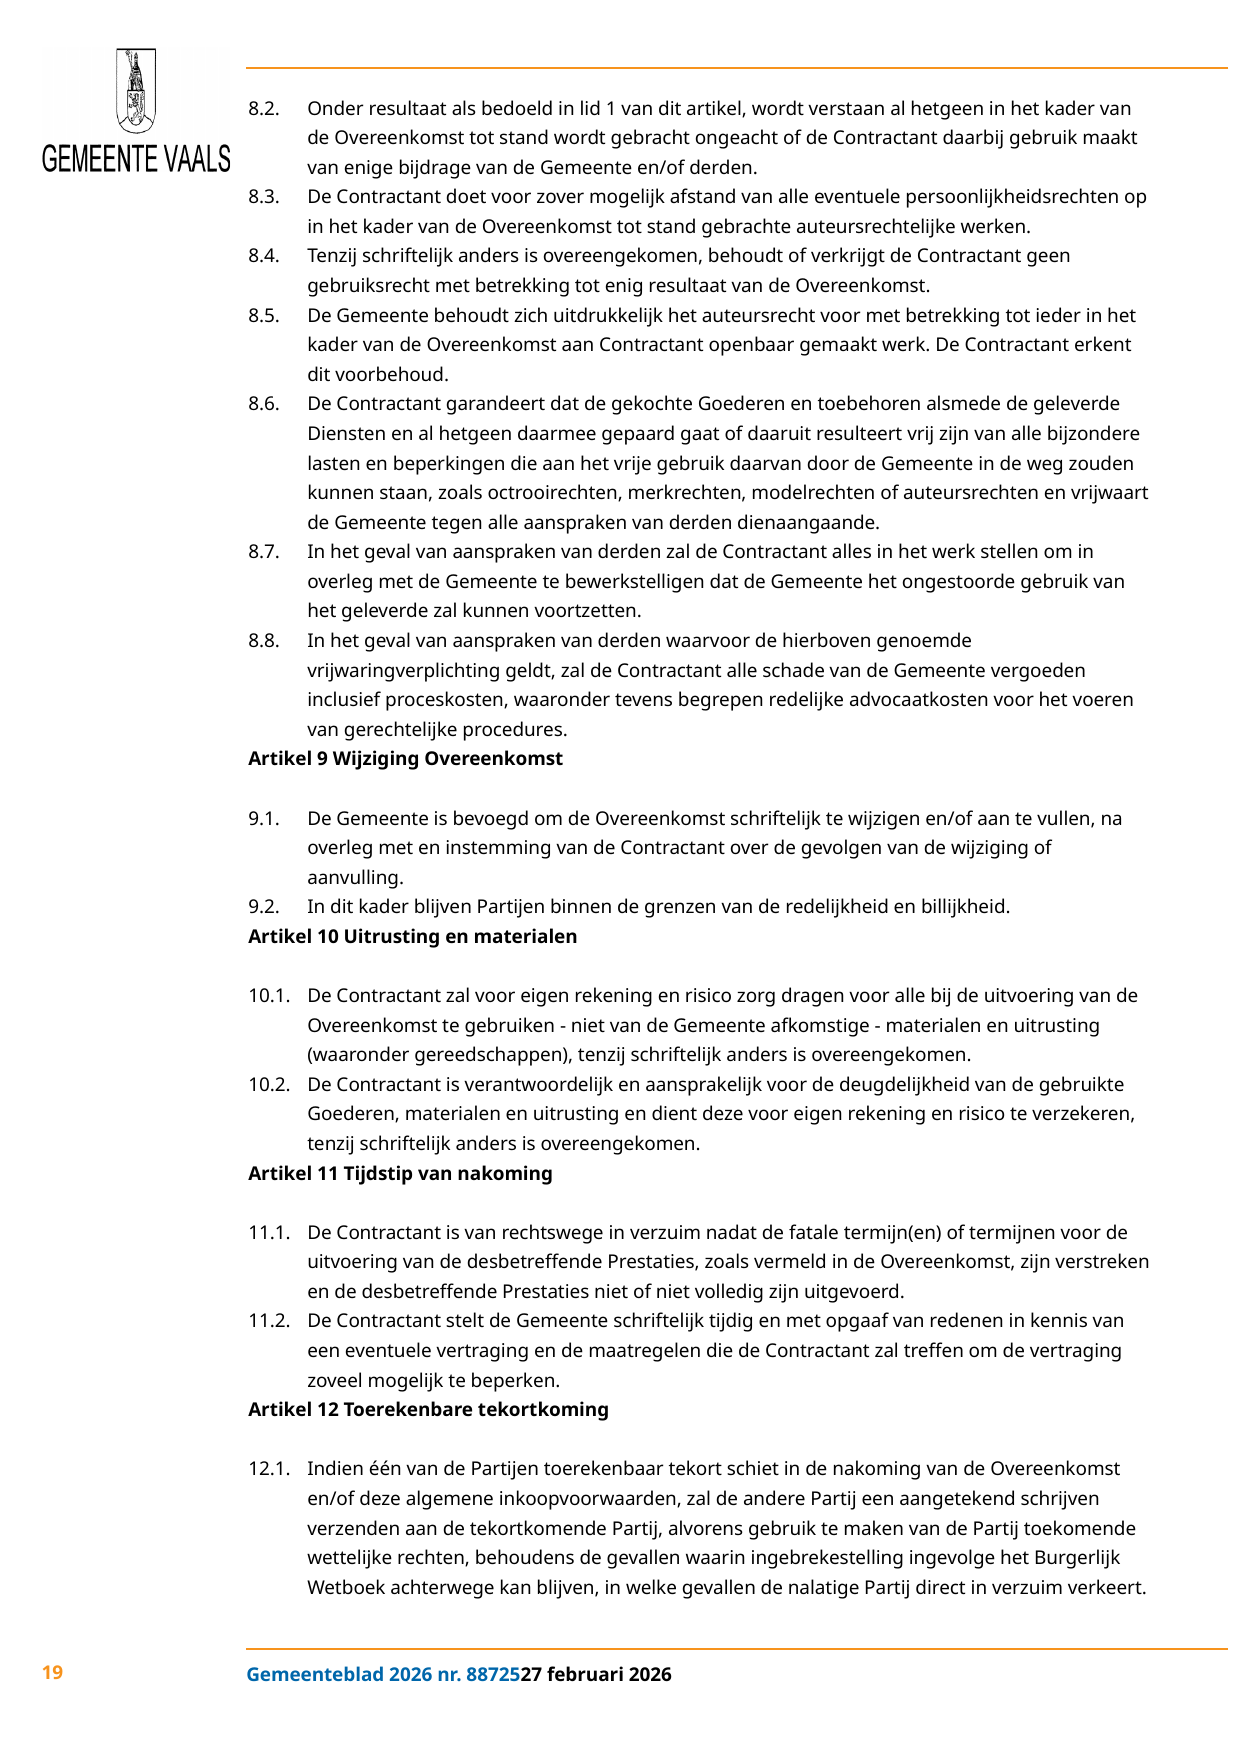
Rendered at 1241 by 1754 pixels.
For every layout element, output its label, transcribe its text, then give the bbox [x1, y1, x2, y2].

list Tenzij schriftelijk anders is overeengekomen, behoudt of verkrijgt de Contractant geen gebruiksrecht met betrekking tot enig resultaat van de Overeenkomst. [248, 243, 1152, 298]
list De Gemeente is bevoegd om de Overeenkomst schriftelijk te wijzigen en/of aan te vullen, na overleg met en instemming van de Contractant over de gevolgen van de wijziging of aanvulling. [248, 805, 1152, 890]
list In het geval van aanspraken van derden waarvoor de hierboven genoemde vrijwaringverplichting geldt, zal de Contractant alle schade van de Gemeente vergoeden inclusief proceskosten, waaronder tevens begrepen redelijke advocaatkosten voor het voeren van gerechtelijke procedures. [248, 627, 1152, 742]
picture [41, 47, 231, 172]
list In dit kader blijven Partijen binnen de grenzen van de redelijkheid en billijkheid. [248, 893, 1152, 919]
text Artikel 9 Wijziging Overeenkomst [248, 746, 1152, 771]
list De Gemeente behoudt zich uitdrukkelijk het auteursrecht voor met betrekking tot ieder in het kader van de Overeenkomst aan Contractant openbaar gemaakt werk. De Contractant erkent dit voorbehoud. [248, 302, 1152, 387]
list De Contractant is verantwoordelijk en aansprakelijk voor de deugdelijkheid van de gebruikte Goederen, materialen en uitrusting en dient deze voor eigen rekening en risico te verzekeren, tenzij schriftelijk anders is overeengekomen. [248, 1071, 1152, 1156]
text Artikel 10 Uitrusting en materialen [248, 923, 1152, 949]
list Indien één van de Partijen toerekenbaar tekort schiet in de nakoming van de Overeenkomst en/of deze algemene inkoopvoorwaarden, zal de andere Partij een aangetekend schrijven verzenden aan de tekortkomende Partij, alvorens gebruik te maken van de Partij toekomende wettelijke rechten, behoudens de gevallen waarin ingebrekestelling ingevolge het Burgerlijk Wetboek achterwege kan blijven, in welke gevallen de nalatige Partij direct in verzuim verkeert. [248, 1456, 1152, 1600]
list Onder resultaat als bedoeld in lid 1 van dit artikel, wordt verstaan al hetgeen in het kader van de Overeenkomst tot stand wordt gebracht ongeacht of de Contractant daarbij gebruik maakt van enige bijdrage van de Gemeente en/of derden. [248, 95, 1152, 180]
list De Contractant is van rechtswege in verzuim nadat de fatale termijn(en) of termijnen voor de uitvoering van de desbetreffende Prestaties, zoals vermeld in de Overeenkomst, zijn verstreken en de desbetreffende Prestaties niet of niet volledig zijn uitgevoerd. [248, 1219, 1152, 1304]
list De Contractant stelt de Gemeente schriftelijk tijdig en met opgaaf van redenen in kennis van een eventuele vertraging en de maatregelen die de Contractant zal treffen om de vertraging zoveel mogelijk te beperken. [248, 1308, 1152, 1393]
text Artikel 11 Tijdstip van nakoming [248, 1160, 1152, 1186]
list De Contractant garandeert dat de gekochte Goederen en toebehoren alsmede de geleverde Diensten en al hetgeen daarmee gepaard gaat of daaruit resulteert vrij zijn van alle bijzondere lasten en beperkingen die aan het vrije gebruik daarvan door de Gemeente in de weg zouden kunnen staan, zoals octrooirechten, merkrechten, modelrechten of auteursrechten en vrijwaart de Gemeente tegen alle aanspraken van derden dienaangaande. [248, 391, 1152, 535]
text Artikel 12 Toerekenbare tekortkoming [248, 1396, 1152, 1422]
list De Contractant doet voor zover mogelijk afstand van alle eventuele persoonlijkheidsrechten op in het kader van de Overeenkomst tot stand gebrachte auteursrechtelijke werken. [248, 183, 1152, 239]
list De Contractant zal voor eigen rekening en risico zorg dragen voor alle bij de uitvoering van de Overeenkomst te gebruiken - niet van de Gemeente afkomstige - materialen en uitrusting (waaronder gereedschappen), tenzij schriftelijk anders is overeengekomen. [248, 982, 1152, 1067]
list In het geval van aanspraken van derden zal de Contractant alles in het werk stellen om in overleg met de Gemeente te bewerkstelligen dat de Gemeente het ongestoorde gebruik van het geleverde zal kunnen voortzetten. [248, 538, 1152, 623]
